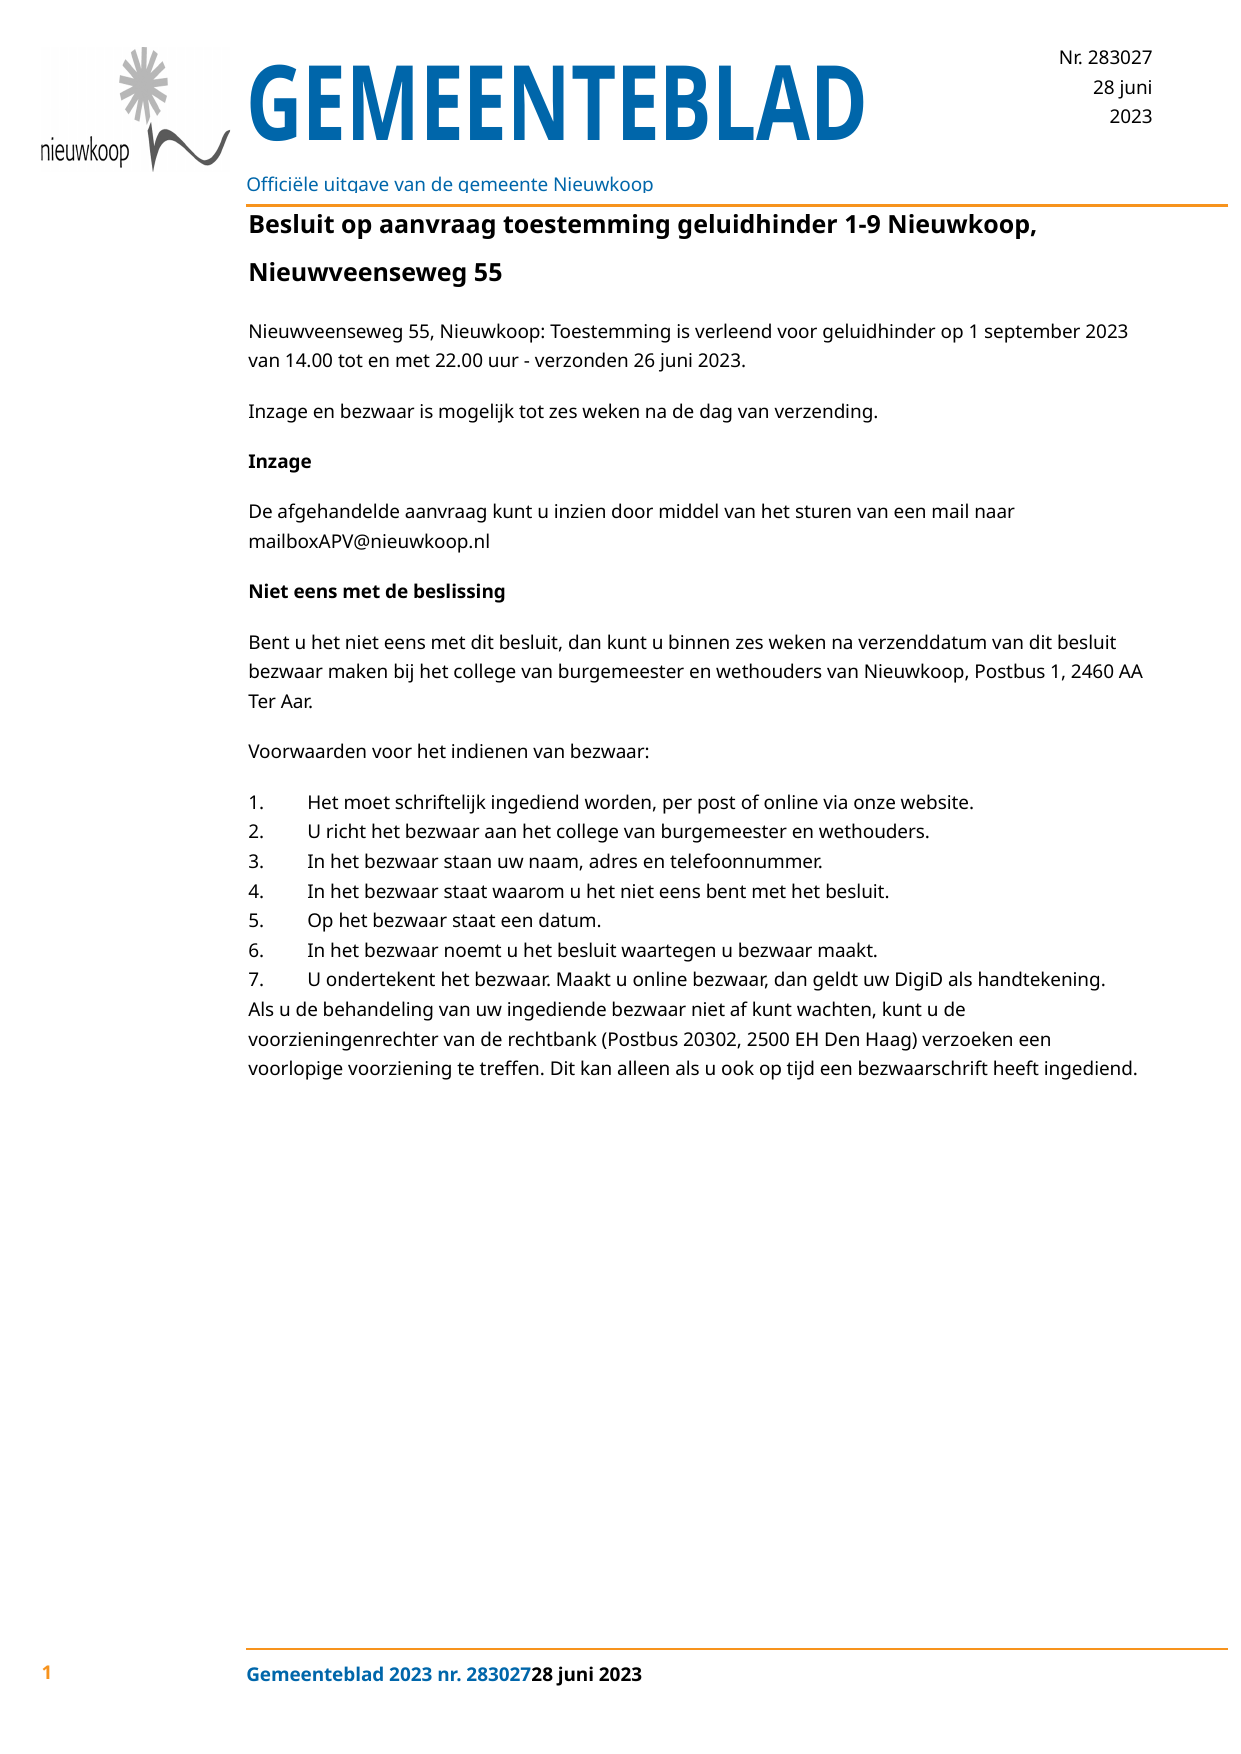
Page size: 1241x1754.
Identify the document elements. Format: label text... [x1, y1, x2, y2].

text Besluit op aanvraag toestemming geluidhinder 1-9 Nieuwkoop, Nieuwveenseweg 55 [248, 207, 1152, 288]
list In het bezwaar noemt u het besluit waartegen u bezwaar maakt. [248, 937, 1152, 963]
text Nieuwveenseweg 55, Nieuwkoop: Toestemming is verleend voor geluidhinder op 1 september 2023 van 14.00 tot en met 22.00 uur - verzonden 26 juni 2023. [248, 318, 1152, 373]
list U richt het bezwaar aan het college van burgemeester en wethouders. [248, 819, 1152, 844]
text Inzage [248, 448, 1152, 474]
text Als u de behandeling van uw ingediende bezwaar niet af kunt wachten, kunt u de voorzieningenrechter van de rechtbank (Postbus 20302, 2500 EH Den Haag) verzoeken een voorlopige voorziening te treffen. Dit kan alleen als u ook op tijd een bezwaarschrift heeft ingediend. [248, 996, 1152, 1081]
picture [41, 47, 231, 172]
text Inzage en bezwaar is mogelijk tot zes weken na de dag van verzending. [248, 398, 1152, 424]
list U ondertekent het bezwaar. Maakt u online bezwaar, dan geldt uw DigiD als handtekening. [248, 967, 1152, 992]
list In het bezwaar staan uw naam, adres en telefoonnummer. [248, 848, 1152, 874]
text Niet eens met de beslissing [248, 579, 1152, 604]
list Op het bezwaar staat een datum. [248, 907, 1152, 933]
list Het moet schriftelijk ingediend worden, per post of online via onze website. [248, 789, 1152, 815]
text De afgehandelde aanvraag kunt u inzien door middel van het sturen van een mail naar mailboxAPV@nieuwkoop.nl [248, 499, 1152, 554]
text Voorwaarden voor het indienen van bezwaar: [248, 739, 1152, 764]
text Bent u het niet eens met dit besluit, dan kunt u binnen zes weken na verzenddatum van dit besluit bezwaar maken bij het college van burgemeester en wethouders van Nieuwkoop, Postbus 1, 2460 AA Ter Aar. [248, 629, 1152, 714]
list In het bezwaar staat waarom u het niet eens bent met het besluit. [248, 878, 1152, 904]
